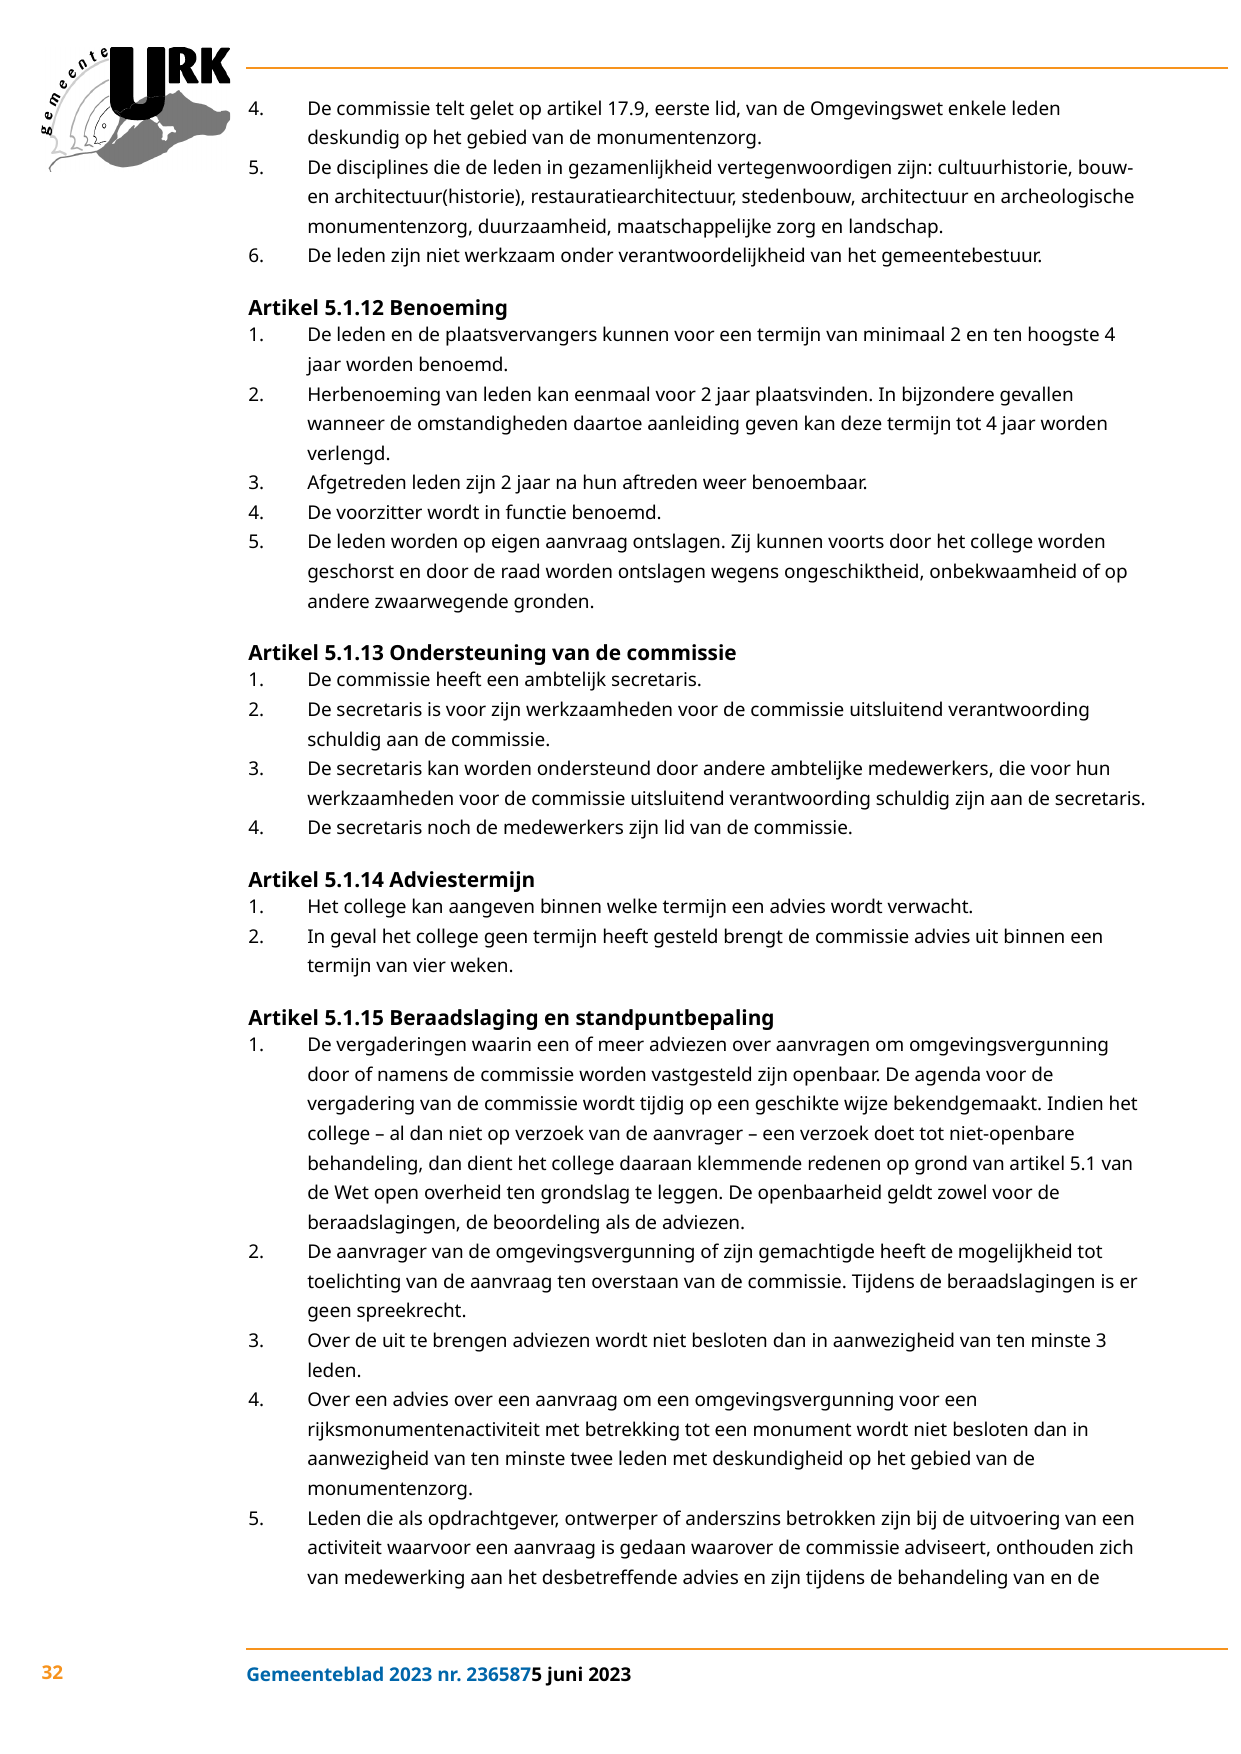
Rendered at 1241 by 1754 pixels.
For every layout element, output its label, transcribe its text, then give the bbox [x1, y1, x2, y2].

list De leden en de plaatsvervangers kunnen voor een termijn van minimaal 2 en ten hoogste 4 jaar worden benoemd. [248, 322, 1152, 377]
list In geval het college geen termijn heeft gesteld brengt de commissie advies uit binnen een termijn van vier weken. [248, 923, 1152, 978]
list Herbenoeming van leden kan eenmaal voor 2 jaar plaatsvinden. In bijzondere gevallen wanneer de omstandigheden daartoe aanleiding geven kan deze termijn tot 4 jaar worden verlengd. [248, 381, 1152, 466]
list Over een advies over een aanvraag om een omgevingsvergunning voor een rijksmonumentenactiviteit met betrekking tot een monument wordt niet besloten dan in aanwezigheid van ten minste twee leden met deskundigheid op het gebied van de monumentenzorg. [248, 1386, 1152, 1501]
list De leden worden op eigen aanvraag ontslagen. Zij kunnen voorts door het college worden geschorst en door de raad worden ontslagen wegens ongeschiktheid, onbekwaamheid of op andere zwaarwegende gronden. [248, 529, 1152, 613]
text Artikel 5.1.13 Ondersteuning van de commissie [248, 638, 1152, 667]
list Het college kan aangeven binnen welke termijn een advies wordt verwacht. [248, 893, 1152, 919]
list Over de uit te brengen adviezen wordt niet besloten dan in aanwezigheid van ten minste 3 leden. [248, 1327, 1152, 1383]
list De secretaris is voor zijn werkzaamheden voor de commissie uitsluitend verantwoording schuldig aan de commissie. [248, 696, 1152, 752]
list De secretaris kan worden ondersteund door andere ambtelijke medewerkers, die voor hun werkzaamheden voor de commissie uitsluitend verantwoording schuldig zijn aan de secretaris. [248, 755, 1152, 811]
list De commissie heeft een ambtelijk secretaris. [248, 667, 1152, 692]
text Artikel 5.1.12 Benoeming [248, 293, 1152, 322]
text Artikel 5.1.14 Adviestermijn [248, 865, 1152, 893]
list De vergaderingen waarin een of meer adviezen over aanvragen om omgevingsvergunning door of namens de commissie worden vastgesteld zijn openbaar. De agenda voor de vergadering van de commissie wordt tijdig op een geschikte wijze bekendgemaakt. Indien het college – al dan niet op verzoek van de aanvrager – een verzoek doet tot niet-openbare behandeling, dan dient het college daaraan klemmende redenen op grond van artikel 5.1 van de Wet open overheid ten grondslag te leggen. De openbaarheid geldt zowel voor de beraadslagingen, de beoordeling als de adviezen. [248, 1031, 1152, 1235]
list De secretaris noch de medewerkers zijn lid van de commissie. [248, 814, 1152, 840]
list De commissie telt gelet op artikel 17.9, eerste lid, van de Omgevingswet enkele leden deskundig op het gebied van de monumentenzorg. [248, 95, 1152, 150]
list Afgetreden leden zijn 2 jaar na hun aftreden weer benoembaar. [248, 469, 1152, 495]
list Leden die als opdrachtgever, ontwerper of anderszins betrokken zijn bij de uitvoering van een activiteit waarvoor een aanvraag is gedaan waarover de commissie adviseert, onthouden zich van medewerking aan het desbetreffende advies en zijn tijdens de behandeling van en de [248, 1505, 1152, 1590]
picture [41, 47, 231, 172]
list De voorzitter wordt in functie benoemd. [248, 499, 1152, 525]
list De disciplines die de leden in gezamenlijkheid vertegenwoordigen zijn: cultuurhistorie, bouw- en architectuur(historie), restauratiearchitectuur, stedenbouw, architectuur en archeologische monumentenzorg, duurzaamheid, maatschappelijke zorg en landschap. [248, 154, 1152, 239]
list De leden zijn niet werkzaam onder verantwoordelijkheid van het gemeentebestuur. [248, 243, 1152, 268]
list De aanvrager van de omgevingsvergunning of zijn gemachtigde heeft de mogelijkheid tot toelichting van de aanvraag ten overstaan van de commissie. Tijdens de beraadslagingen is er geen spreekrecht. [248, 1238, 1152, 1323]
text Artikel 5.1.15 Beraadslaging en standpuntbepaling [248, 1003, 1152, 1031]
